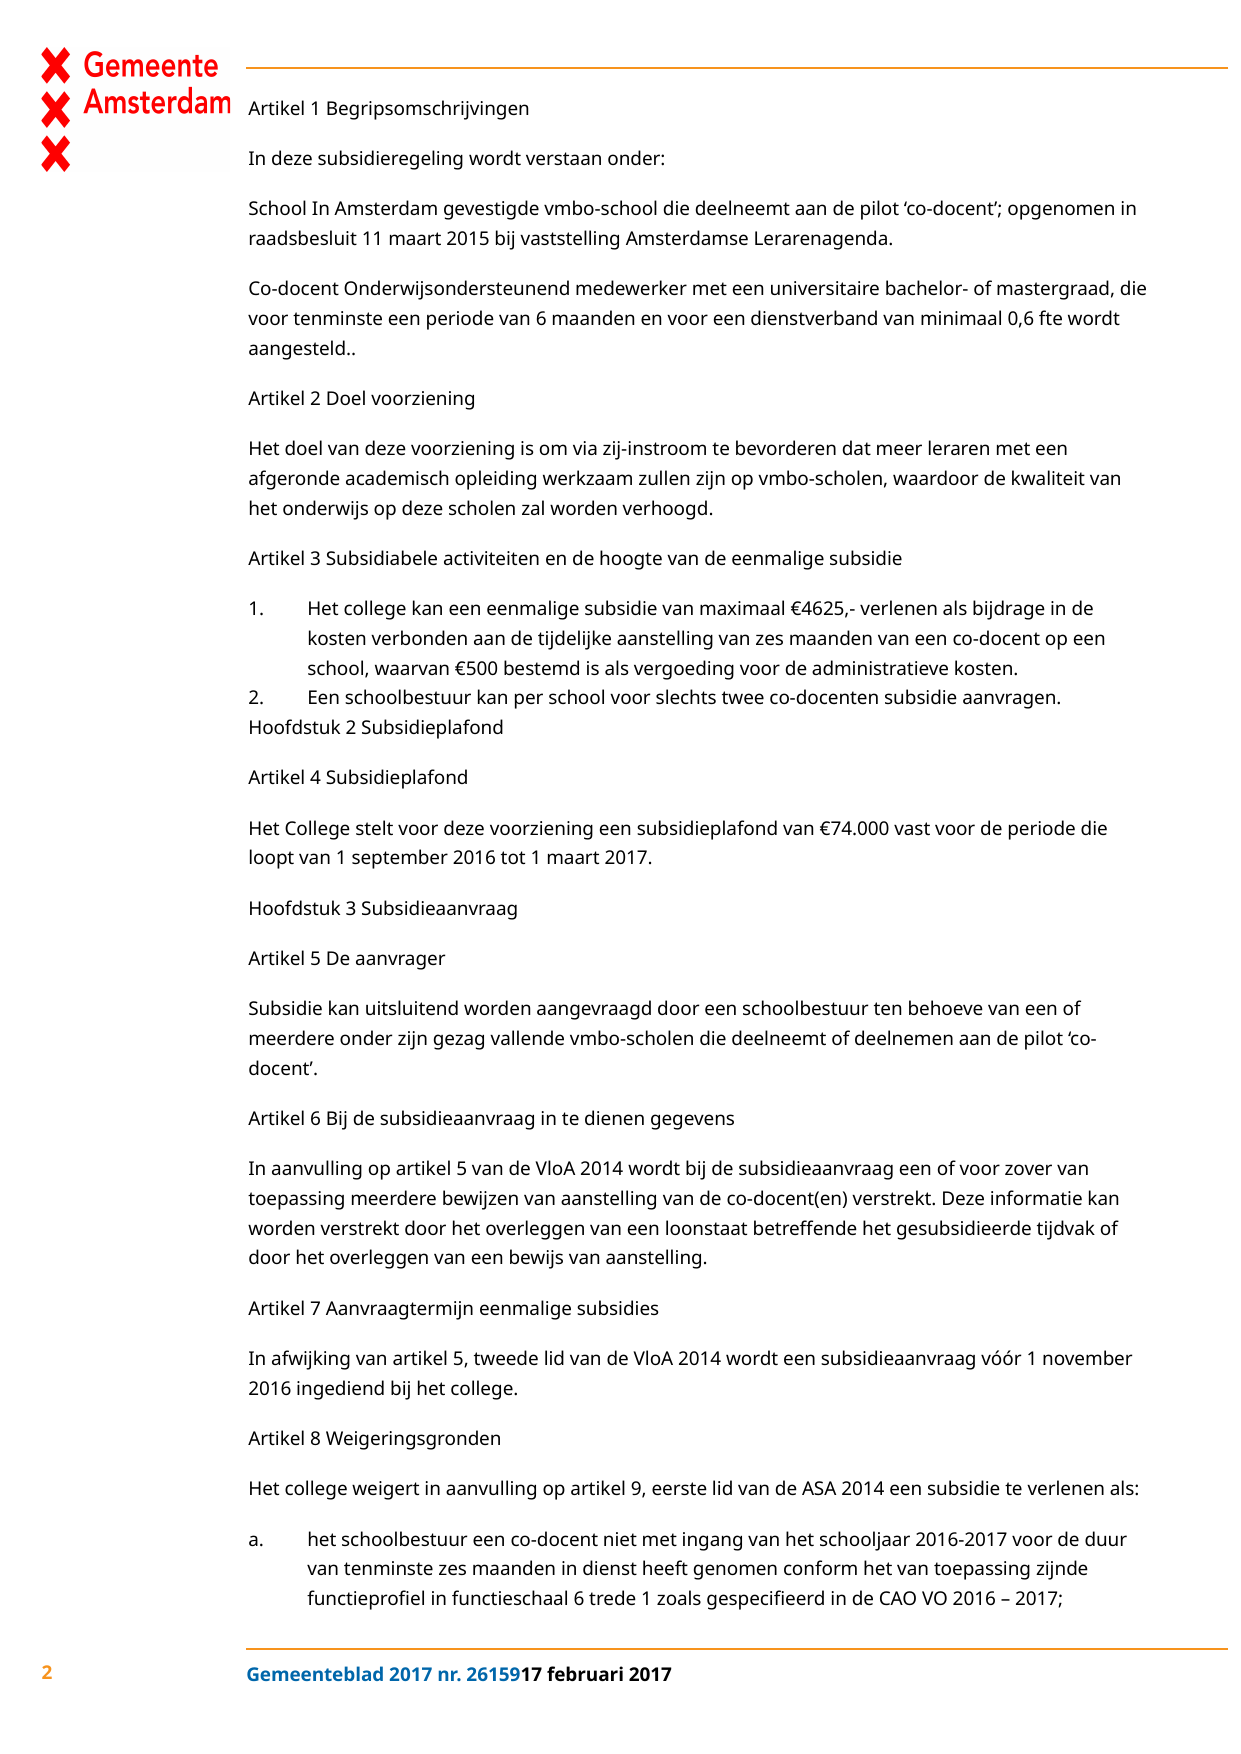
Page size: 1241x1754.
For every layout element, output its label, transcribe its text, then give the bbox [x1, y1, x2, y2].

text Het College stelt voor deze voorziening een subsidieplafond van €74.000 vast voor de periode die loopt van 1 september 2016 tot 1 maart 2017. [248, 815, 1152, 870]
text Hoofdstuk 3 Subsidieaanvraag [248, 895, 1152, 921]
text In aanvulling op artikel 5 van de VloA 2014 wordt bij de subsidieaanvraag een of voor zover van toepassing meerdere bewijzen van aanstelling van de co-docent(en) verstrekt. Deze informatie kan worden verstrekt door het overleggen van een loonstaat betreffende het gesubsidieerde tijdvak of door het overleggen van een bewijs van aanstelling. [248, 1156, 1152, 1270]
text Artikel 8 Weigeringsgronden [248, 1425, 1152, 1451]
text Artikel 5 De aanvrager [248, 945, 1152, 971]
text Artikel 6 Bij de subsidieaanvraag in te dienen gegevens [248, 1105, 1152, 1131]
list Een schoolbestuur kan per school voor slechts twee co-docenten subsidie aanvragen. [248, 684, 1152, 710]
text Artikel 3 Subsidiabele activiteiten en de hoogte van de eenmalige subsidie [248, 545, 1152, 571]
text Het doel van deze voorziening is om via zij-instroom te bevorderen dat meer leraren met een afgeronde academisch opleiding werkzaam zullen zijn op vmbo-scholen, waardoor de kwaliteit van het onderwijs op deze scholen zal worden verhoogd. [248, 436, 1152, 521]
text Artikel 7 Aanvraagtermijn eenmalige subsidies [248, 1295, 1152, 1321]
text In afwijking van artikel 5, tweede lid van de VloA 2014 wordt een subsidieaanvraag vóór 1 november 2016 ingediend bij het college. [248, 1345, 1152, 1401]
text Subsidie kan uitsluitend worden aangevraagd door een schoolbestuur ten behoeve van een of meerdere onder zijn gezag vallende vmbo-scholen die deelneemt of deelnemen aan de pilot ‘co-docent’. [248, 996, 1152, 1081]
list het schoolbestuur een co-docent niet met ingang van het schooljaar 2016-2017 voor de duur van tenminste zes maanden in dienst heeft genomen conform het van toepassing zijnde functieprofiel in functieschaal 6 trede 1 zoals gespecifieerd in de CAO VO 2016 – 2017; [248, 1526, 1152, 1611]
text Hoofdstuk 2 Subsidieplafond [248, 714, 1152, 740]
text Artikel 4 Subsidieplafond [248, 764, 1152, 790]
text School In Amsterdam gevestigde vmbo-school die deelneemt aan de pilot ‘co-docent’; opgenomen in raadsbesluit 11 maart 2015 bij vaststelling Amsterdamse Lerarenagenda. [248, 196, 1152, 251]
text Het college weigert in aanvulling op artikel 9, eerste lid van de ASA 2014 een subsidie te verlenen als: [248, 1476, 1152, 1501]
text Artikel 1 Begripsomschrijvingen [248, 95, 1152, 121]
picture [41, 47, 231, 172]
text In deze subsidieregeling wordt verstaan onder: [248, 145, 1152, 171]
list Het college kan een eenmalige subsidie van maximaal €4625,- verlenen als bijdrage in de kosten verbonden aan de tijdelijke aanstelling van zes maanden van een co-docent op een school, waarvan €500 bestemd is als vergoeding voor de administratieve kosten. [248, 596, 1152, 681]
text Artikel 2 Doel voorziening [248, 385, 1152, 411]
text Co-docent Onderwijsondersteunend medewerker met een universitaire bachelor- of mastergraad, die voor tenminste een periode van 6 maanden en voor een dienstverband van minimaal 0,6 fte wordt aangesteld.. [248, 276, 1152, 361]
